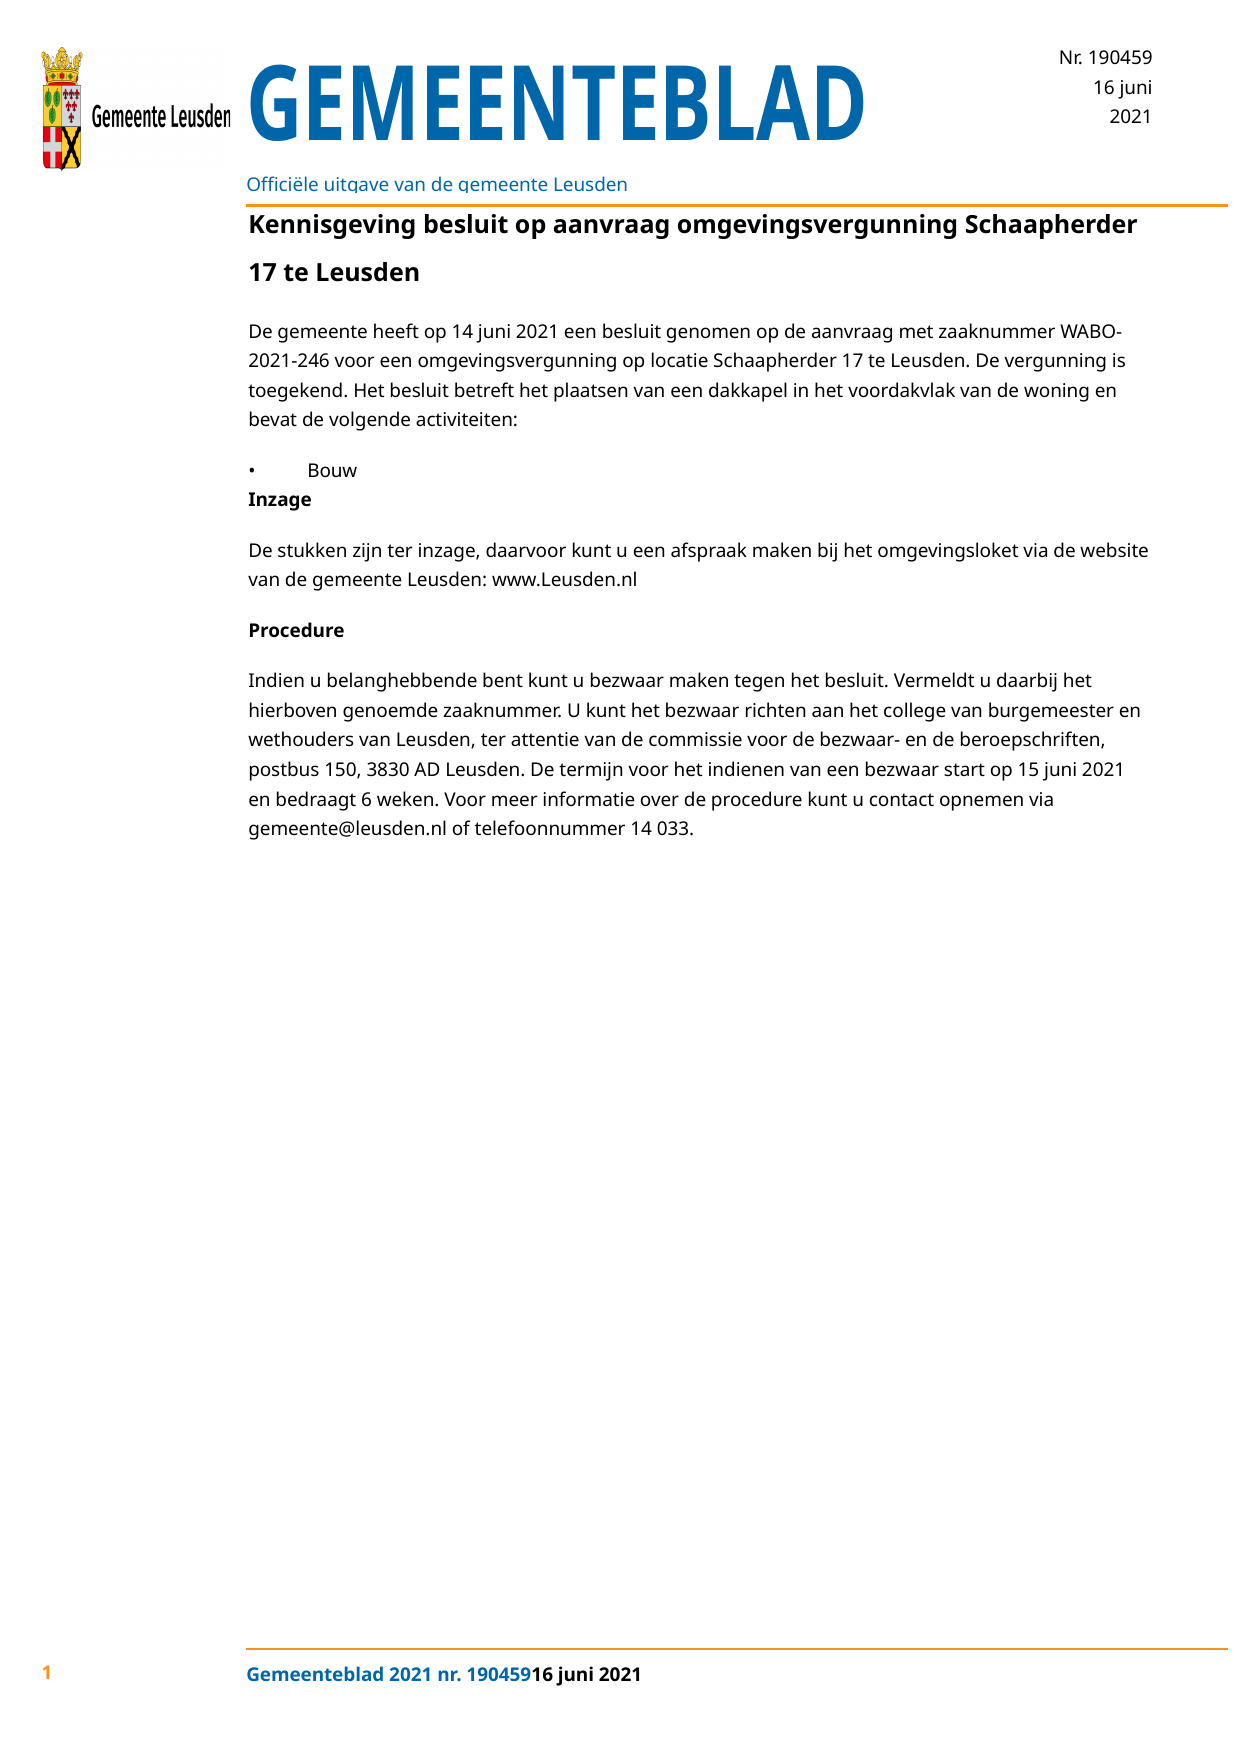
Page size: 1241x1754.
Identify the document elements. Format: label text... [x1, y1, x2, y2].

text De stukken zijn ter inzage, daarvoor kunt u een afspraak maken bij het omgevingsloket via de website van de gemeente Leusden: www.Leusden.nl [248, 537, 1152, 592]
text Procedure [248, 617, 1152, 643]
text Indien u belanghebbende bent kunt u bezwaar maken tegen het besluit. Vermeldt u daarbij het hierboven genoemde zaaknummer. U kunt het bezwaar richten aan het college van burgemeester en wethouders van Leusden, ter attentie van de commissie voor de bezwaar- en de beroepschriften, postbus 150, 3830 AD Leusden. De termijn voor het indienen van een bezwaar start op 15 juni 2021 en bedraagt 6 weken. Voor meer informatie over de procedure kunt u contact opnemen via gemeente@leusden.nl of telefoonnummer 14 033. [248, 667, 1152, 841]
picture [41, 47, 231, 172]
text Kennisgeving besluit op aanvraag omgevingsvergunning Schaapherder 17 te Leusden [248, 207, 1152, 288]
text De gemeente heeft op 14 juni 2021 een besluit genomen op de aanvraag met zaaknummer WABO-2021-246 voor een omgevingsvergunning op locatie Schaapherder 17 te Leusden. De vergunning is toegekend. Het besluit betreft het plaatsen van een dakkapel in het voordakvlak van de woning en bevat de volgende activiteiten: [248, 318, 1152, 432]
text Inzage [248, 487, 1152, 512]
list Bouw [248, 457, 1152, 483]
